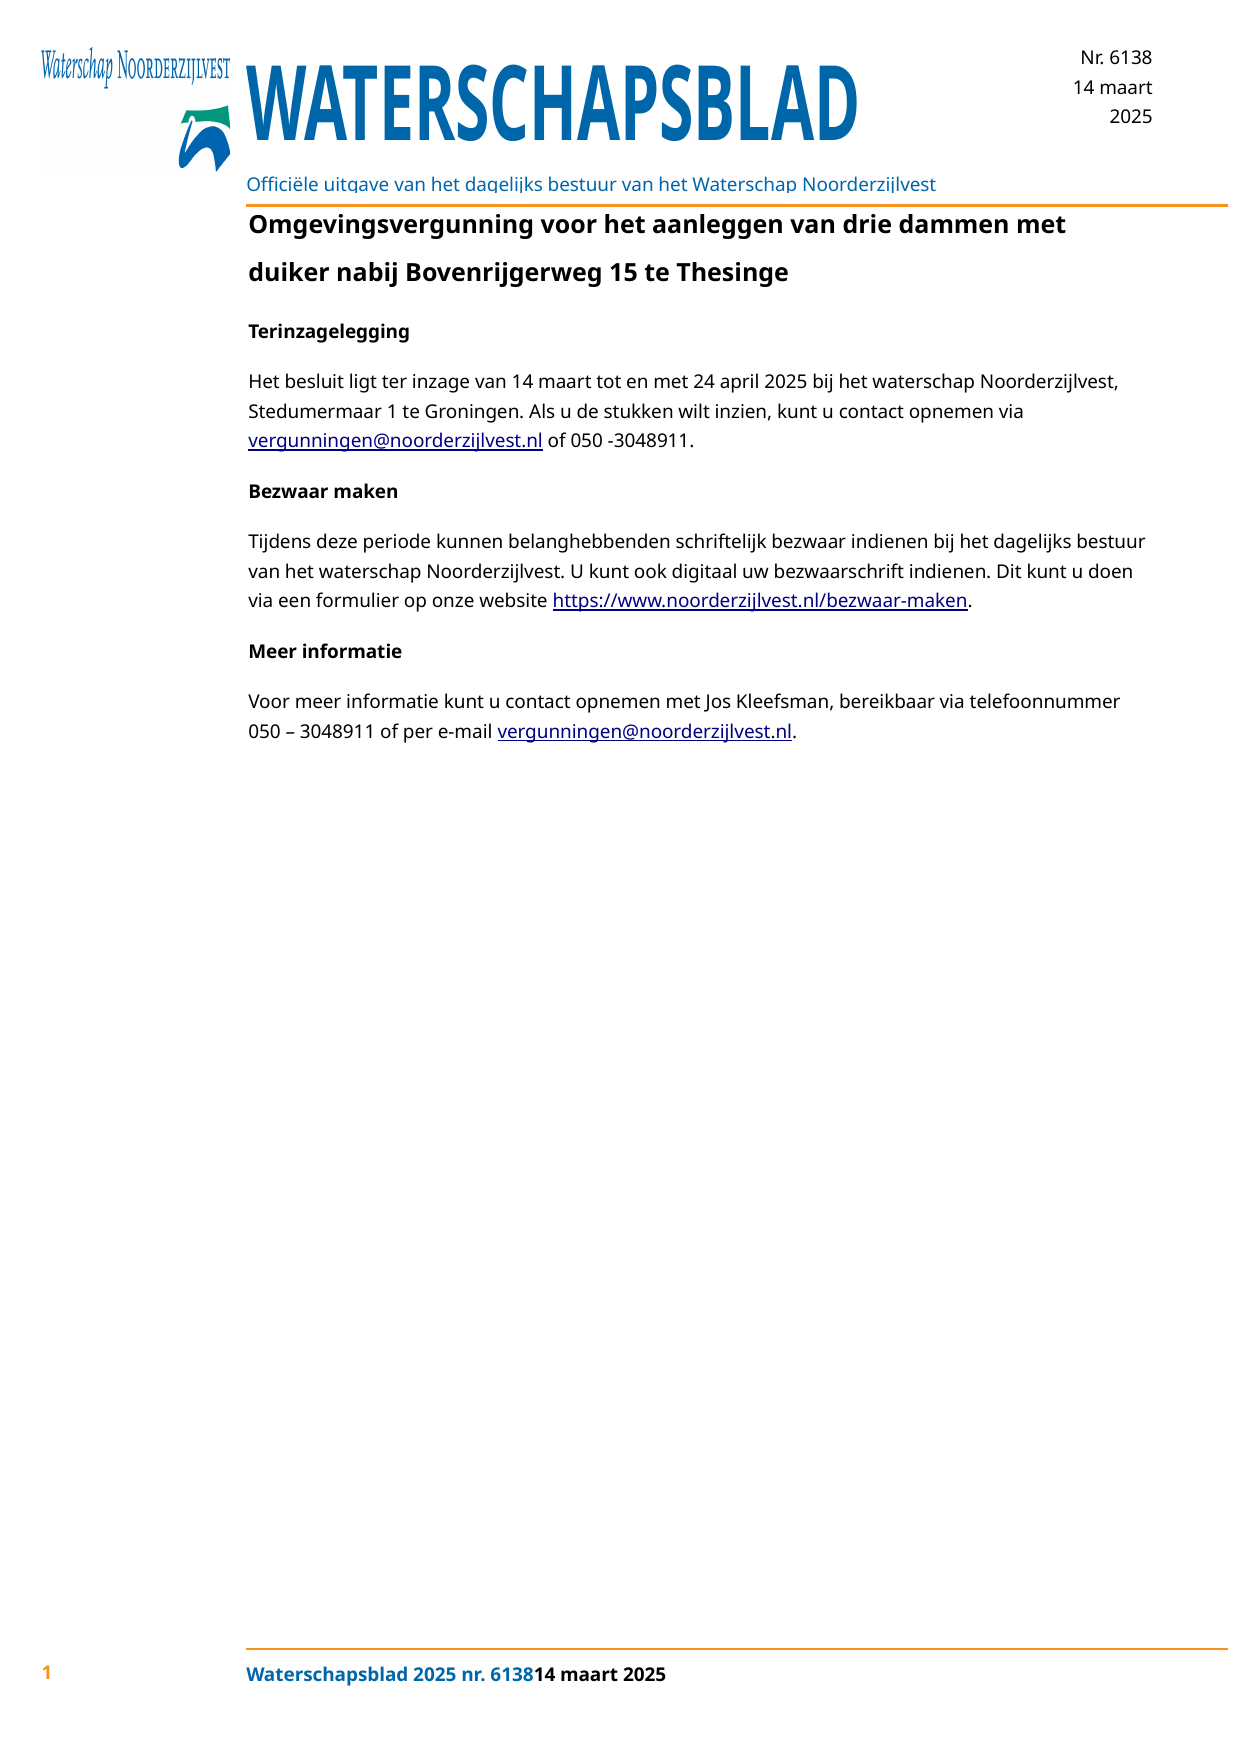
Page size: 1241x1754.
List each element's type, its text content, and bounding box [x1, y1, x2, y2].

text Bezwaar maken [248, 478, 1152, 504]
text Het besluit ligt ter inzage van 14 maart tot en met 24 april 2025 bij het waterschap Noorderzijlvest, Stedumermaar 1 te Groningen. Als u de stukken wilt inzien, kunt u contact opnemen via vergunningen@noorderzijlvest.nl of 050 -3048911. [248, 368, 1152, 453]
picture [41, 47, 231, 172]
text Meer informatie [248, 638, 1152, 664]
text Tijdens deze periode kunnen belanghebbenden schriftelijk bezwaar indienen bij het dagelijks bestuur van het waterschap Noorderzijlvest. U kunt ook digitaal uw bezwaarschrift indienen. Dit kunt u doen via een formulier op onze website https://www.noorderzijlvest.nl/bezwaar-maken. [248, 528, 1152, 613]
text Terinzagelegging [248, 318, 1152, 344]
text Voor meer informatie kunt u contact opnemen met Jos Kleefsman, bereikbaar via telefoonnummer 050 – 3048911 of per e-mail vergunningen@noorderzijlvest.nl. [248, 688, 1152, 744]
text Omgevingsvergunning voor het aanleggen van drie dammen met duiker nabij Bovenrijgerweg 15 te Thesinge [248, 207, 1152, 288]
